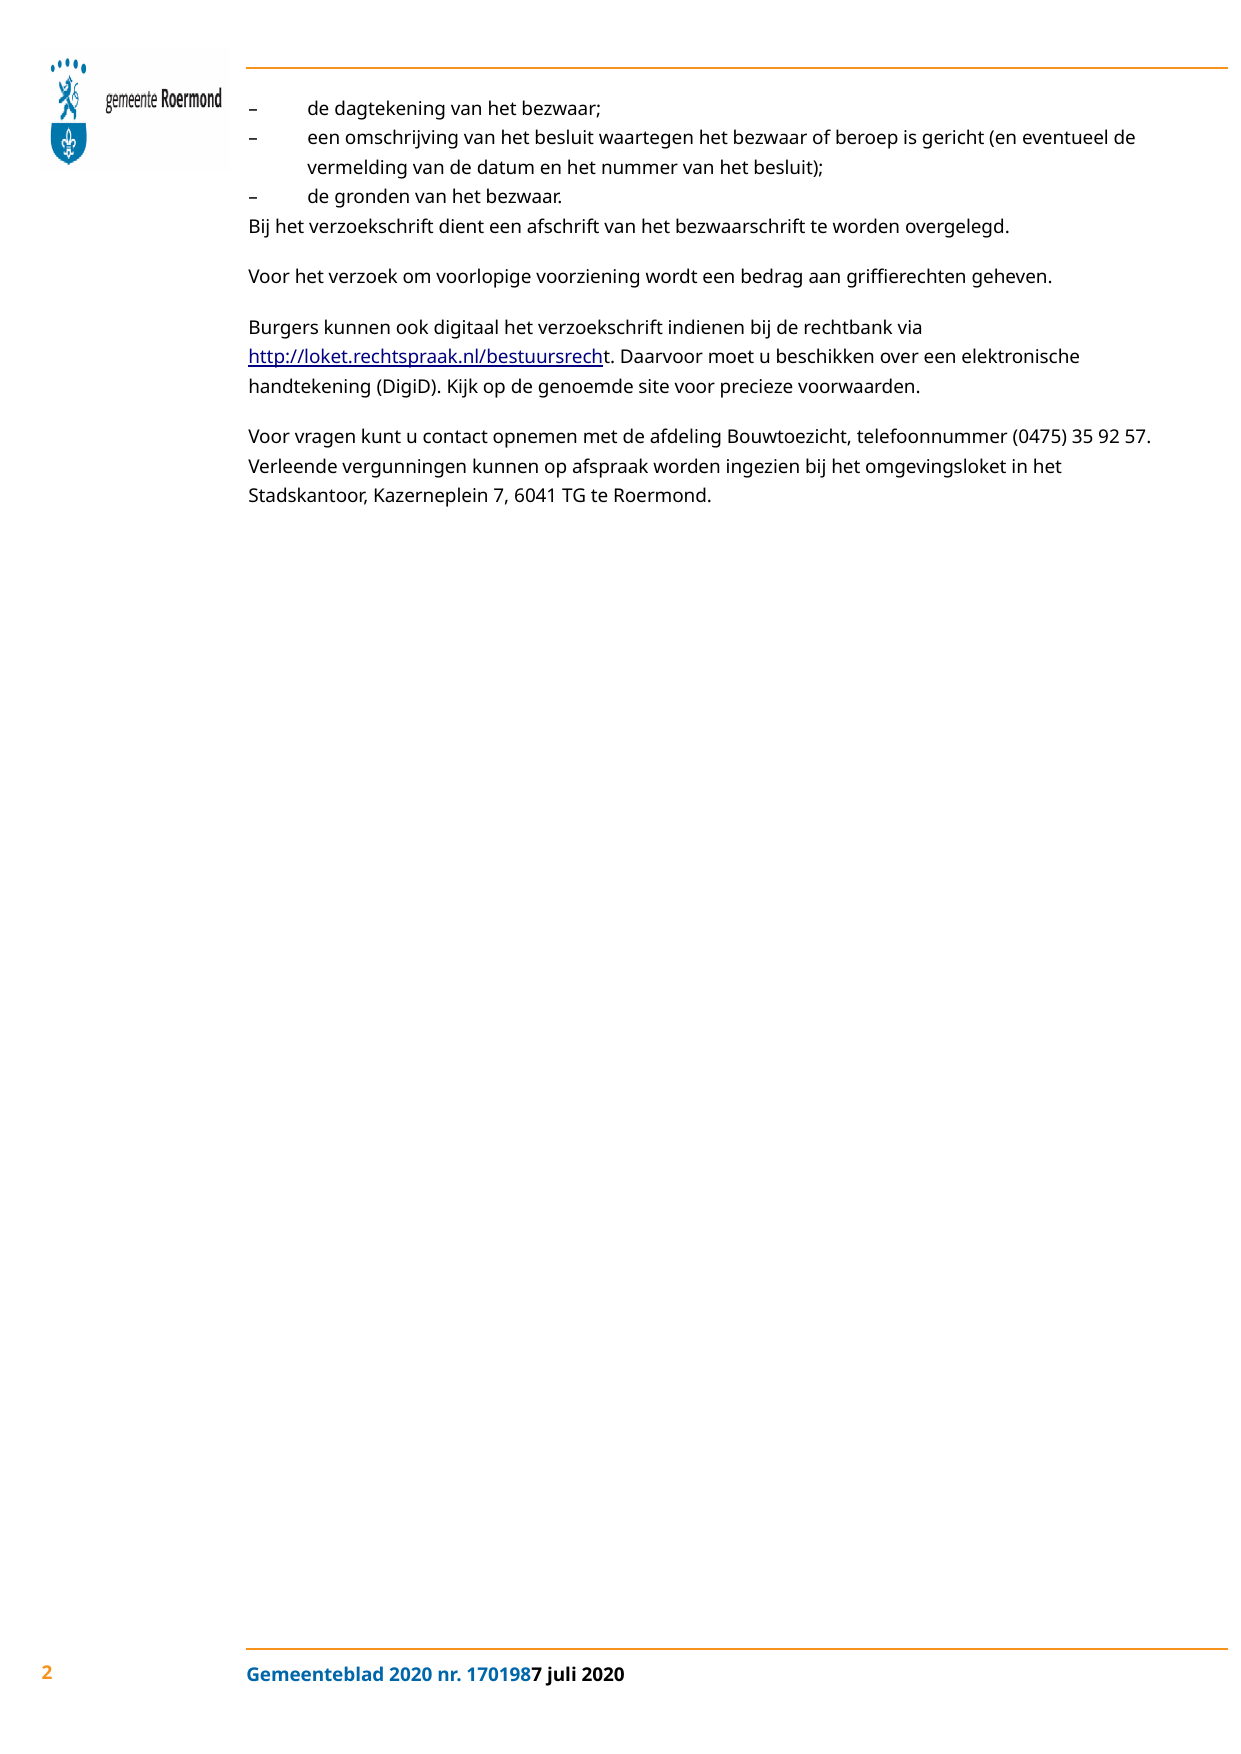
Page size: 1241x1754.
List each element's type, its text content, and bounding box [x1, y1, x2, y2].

list de dagtekening van het bezwaar; [248, 95, 1152, 121]
text Voor vragen kunt u contact opnemen met de afdeling Bouwtoezicht, telefoonnummer (0475) 35 92 57. Verleende vergunningen kunnen op afspraak worden ingezien bij het omgevingsloket in het Stadskantoor, Kazerneplein 7, 6041 TG te Roermond. [248, 423, 1152, 508]
picture [41, 47, 231, 172]
list een omschrijving van het besluit waartegen het bezwaar of beroep is gericht (en eventueel de vermelding van de datum en het nummer van het besluit); [248, 124, 1152, 180]
text Bij het verzoekschrift dient een afschrift van het bezwaarschrift te worden overgelegd. [248, 213, 1152, 239]
text Voor het verzoek om voorlopige voorziening wordt een bedrag aan griffierechten geheven. [248, 263, 1152, 289]
text Burgers kunnen ook digitaal het verzoekschrift indienen bij de rechtbank via http://loket.rechtspraak.nl/bestuursrecht. Daarvoor moet u beschikken over een elektronische handtekening (DigiD). Kijk op de genoemde site voor precieze voorwaarden. [248, 314, 1152, 399]
list de gronden van het bezwaar. [248, 183, 1152, 209]
